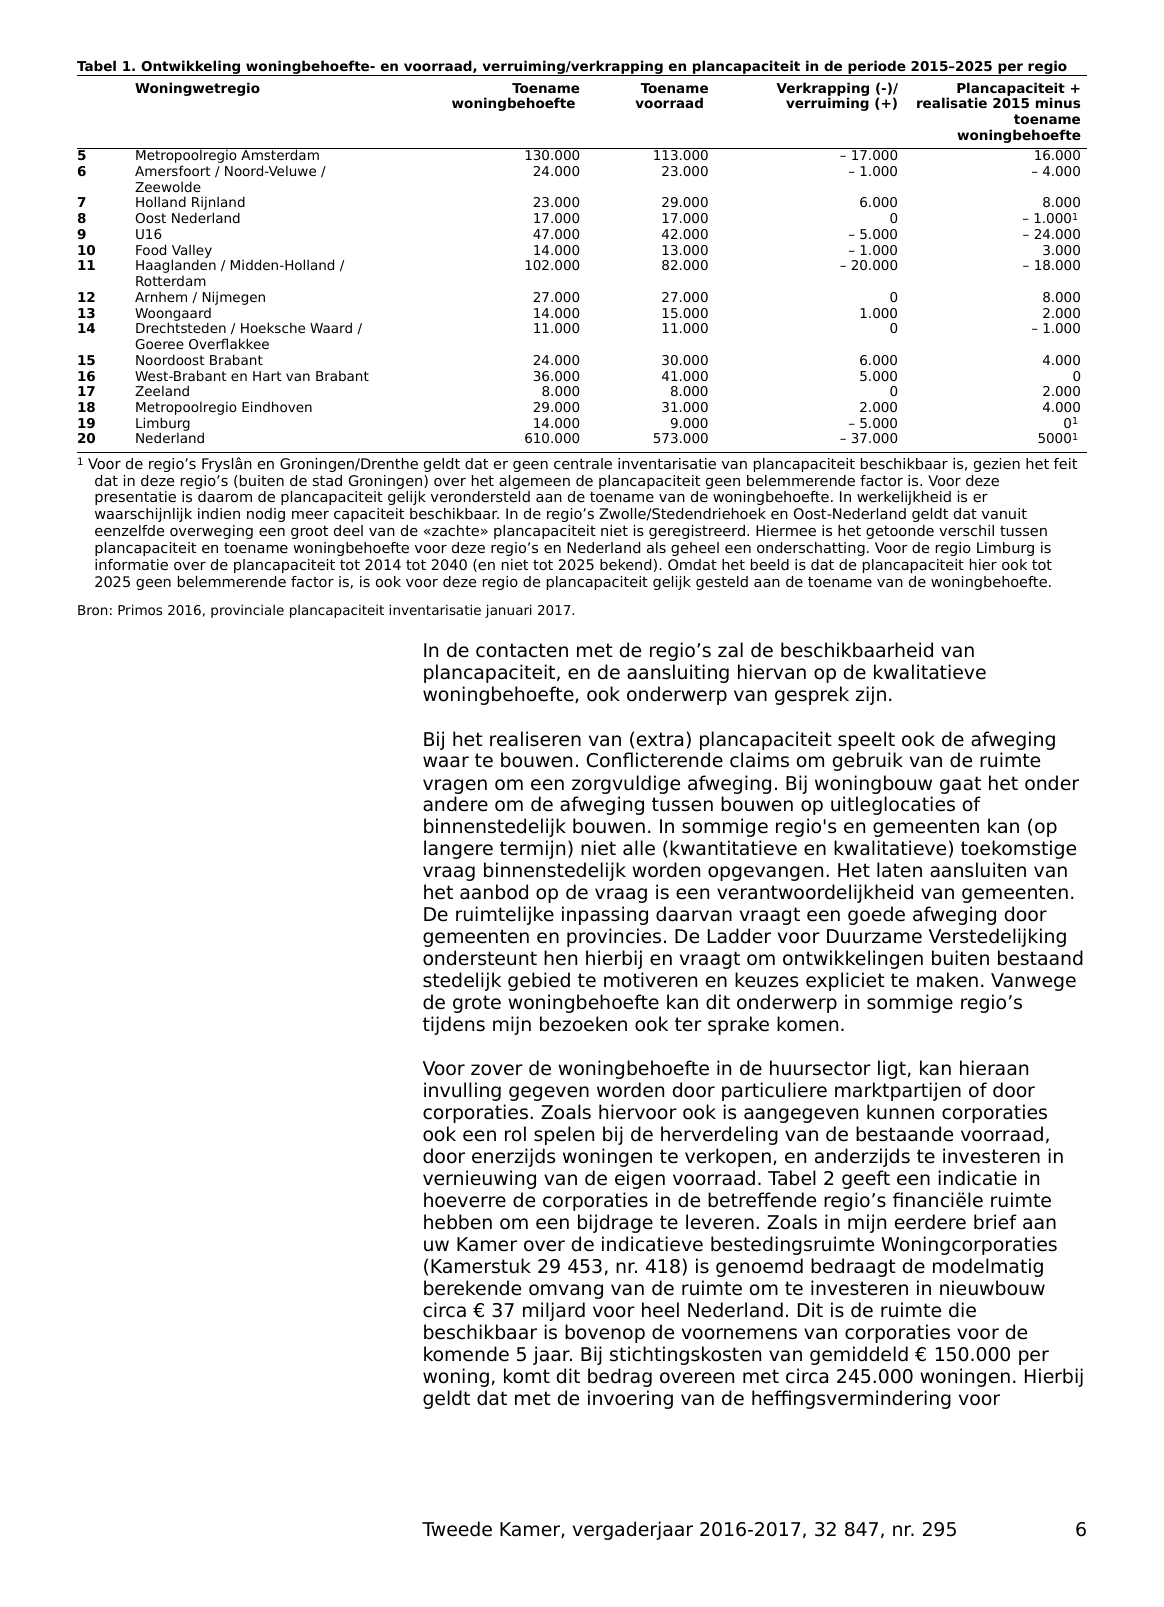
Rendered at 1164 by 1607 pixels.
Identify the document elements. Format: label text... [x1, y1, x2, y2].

table_cell – 4.000 [904, 164, 1087, 195]
table_cell 6.000 [714, 195, 904, 211]
table_cell 1 Voor de regio’s Fryslân en Groningen/Drenthe geldt dat er geen centrale inventarisatie van plancapaciteit beschikbaar is, gezien het feit dat in deze regio’s (buiten de stad Groningen) over het algemeen de plancapaciteit geen belemmerende factor is. Voor deze presentatie is daarom de plancapaciteit gelijk verondersteld aan de toename van de woningbehoefte. In werkelijkheid is er waarschijnlijk indien nodig meer capaciteit beschikbaar. In de regio’s Zwolle/Stedendriehoek en Oost-Nederland geldt dat vanuit eenzelfde overweging een groot deel van de «zachte» plancapaciteit niet is geregistreerd. Hiermee is het getoonde verschil tussen plancapaciteit en toename woningbehoefte voor deze regio’s en Nederland als geheel een onderschatting. Voor de regio Limburg is informatie over de plancapaciteit tot 2014 tot 2040 (en niet tot 2025 bekend). Omdat het beeld is dat de plancapaciteit hier ook tot 2025 geen belemmerende factor is, is ook voor deze regio de plancapaciteit gelijk gesteld aan de toename van de woningbehoefte. Bron: Primos 2016, provinciale plancapaciteit inventarisatie januari 2017. [77, 453, 1087, 618]
table_cell Oost Nederland [129, 211, 379, 227]
table_cell – 5.000 [714, 227, 904, 242]
text Voor zover de woningbehoefte in de huursector ligt, kan hieraan invulling gegeven worden door particuliere marktpartijen of door corporaties. Zoals hiervoor ook is aangegeven kunnen corporaties ook een rol spelen bij de herverdeling van de bestaande voorraad, door enerzijds woningen te verkopen, en anderzijds te investeren in vernieuwing van de eigen voorraad. Tabel 2 geeft een indicatie in hoeverre de corporaties in de betreffende regio’s financiële ruimte hebben om een bijdrage te leveren. Zoals in mijn eerdere brief aan uw Kamer over de indicatieve bestedingsruimte Woningcorporaties (Kamerstuk 29 453, nr. 418) is genoemd bedraagt de modelmatig berekende omvang van de ruimte om te investeren in nieuwbouw circa € 37 miljard voor heel Nederland. Dit is de ruimte die beschikbaar is bovenop de voornemens van corporaties voor de komende 5 jaar. Bij stichtingskosten van gemiddeld € 150.000 per woning, komt dit bedrag overeen met circa 245.000 woningen. Hierbij geldt dat met de invoering van de heffingsvermindering voor [422, 1058, 1087, 1410]
table_cell Amersfoort / Noord-Veluwe / Zeewolde [129, 164, 379, 195]
table_cell 41.000 [586, 368, 714, 384]
table_cell 1.000 [714, 305, 904, 321]
table_cell Holland Rijnland [129, 195, 379, 211]
table_cell 8.000 [586, 384, 714, 400]
table_cell 24.000 [379, 353, 586, 368]
table_cell Nederland [129, 431, 379, 452]
table_cell – 37.000 [714, 431, 904, 452]
table_cell 16 [77, 368, 129, 384]
table_cell 113.000 [586, 149, 714, 164]
table_cell 30.000 [586, 353, 714, 368]
table_cell 8 [77, 211, 129, 227]
table_cell 17 [77, 384, 129, 400]
table_cell 6.000 [714, 353, 904, 368]
table_cell 42.000 [586, 227, 714, 242]
table_cell 3.000 [904, 243, 1087, 258]
table_cell 9 [77, 227, 129, 242]
table_cell Plancapaciteit + realisatie 2015 minus toename woningbehoefte [904, 76, 1087, 148]
table_cell 14.000 [379, 416, 586, 431]
table_cell 13.000 [586, 243, 714, 258]
table_cell 18 [77, 400, 129, 416]
table_cell 9.000 [586, 416, 714, 431]
table_cell 27.000 [379, 290, 586, 305]
table_header Tabel 1. Ontwikkeling woningbehoefte- en voorraad, verruiming/verkrapping en plancapaciteit in de periode 2015–2025 per regio [77, 59, 1087, 75]
table_cell 0 [714, 384, 904, 400]
table_cell 2.000 [904, 384, 1087, 400]
table_cell 14 [77, 321, 129, 353]
text In de contacten met de regio’s zal de beschikbaarheid van plancapaciteit, en de aansluiting hiervan op de kwalitatieve woningbehoefte, ook onderwerp van gesprek zijn. [422, 640, 1087, 706]
table_cell 12 [77, 290, 129, 305]
table_cell 610.000 [379, 431, 586, 452]
table_cell 17.000 [379, 211, 586, 227]
table_cell Limburg [129, 416, 379, 431]
table_cell 6 [77, 164, 129, 195]
table_cell Metropoolregio Eindhoven [129, 400, 379, 416]
table_cell Drechtsteden / Hoeksche Waard / Goeree Overflakkee [129, 321, 379, 353]
table_cell 14.000 [379, 243, 586, 258]
table_cell 36.000 [379, 368, 586, 384]
table_cell Metropoolregio Amsterdam [129, 149, 379, 164]
table_cell 10 [77, 243, 129, 258]
table_cell 19 [77, 416, 129, 431]
table_cell 82.000 [586, 258, 714, 290]
table_cell 573.000 [586, 431, 714, 452]
table_cell 20 [77, 431, 129, 452]
table_cell 23.000 [586, 164, 714, 195]
table_cell 8.000 [379, 384, 586, 400]
table_cell Noordoost Brabant [129, 353, 379, 368]
table_cell 47.000 [379, 227, 586, 242]
table_cell 4.000 [904, 353, 1087, 368]
table_cell 7 [77, 195, 129, 211]
table_cell 15.000 [586, 305, 714, 321]
table_cell 2.000 [714, 400, 904, 416]
table_cell 17.000 [586, 211, 714, 227]
table_cell 27.000 [586, 290, 714, 305]
table_cell 4.000 [904, 400, 1087, 416]
table_cell Toename woningbehoefte [379, 76, 586, 148]
table_cell – 5.000 [714, 416, 904, 431]
table_cell Woongaard [129, 305, 379, 321]
table_cell 29.000 [379, 400, 586, 416]
table_cell Haaglanden / Midden-Holland / Rotterdam [129, 258, 379, 290]
table_cell – 24.000 [904, 227, 1087, 242]
table_cell 102.000 [379, 258, 586, 290]
table_cell – 17.000 [714, 149, 904, 164]
table_cell 0 [714, 211, 904, 227]
table_cell 24.000 [379, 164, 586, 195]
table_cell 11 [77, 258, 129, 290]
table_cell West-Brabant en Hart van Brabant [129, 368, 379, 384]
table_cell 23.000 [379, 195, 586, 211]
table_cell – 18.000 [904, 258, 1087, 290]
table_cell 16.000 [904, 149, 1087, 164]
table_cell Verkrapping (-)/ verruiming (+) [714, 76, 904, 148]
table_cell 5.000 [714, 368, 904, 384]
table_cell – 20.000 [714, 258, 904, 290]
table_cell 11.000 [379, 321, 586, 353]
table_cell 29.000 [586, 195, 714, 211]
table_cell Woningwetregio [129, 76, 379, 148]
table_cell 0 [904, 368, 1087, 384]
table_cell – 1.000 [904, 321, 1087, 353]
table_cell 01 [904, 416, 1087, 431]
table_cell 0 [714, 290, 904, 305]
table_cell – 1.0001 [904, 211, 1087, 227]
table_cell 15 [77, 353, 129, 368]
table_cell 5 [77, 149, 129, 164]
table_cell 50001 [904, 431, 1087, 452]
table_cell 8.000 [904, 195, 1087, 211]
table_cell 0 [714, 321, 904, 353]
table_cell 2.000 [904, 305, 1087, 321]
table_cell 8.000 [904, 290, 1087, 305]
table_cell – 1.000 [714, 164, 904, 195]
table_cell 130.000 [379, 149, 586, 164]
table_cell – 1.000 [714, 243, 904, 258]
text Bij het realiseren van (extra) plancapaciteit speelt ook de afweging waar te bouwen. Conflicterende claims om gebruik van de ruimte vragen om een zorgvuldige afweging. Bij woningbouw gaat het onder andere om de afweging tussen bouwen op uitleglocaties of binnenstedelijk bouwen. In sommige regio's en gemeenten kan (op langere termijn) niet alle (kwantitatieve en kwalitatieve) toekomstige vraag binnenstedelijk worden opgevangen. Het laten aansluiten van het aanbod op de vraag is een verantwoordelijkheid van gemeenten. De ruimtelijke inpassing daarvan vraagt een goede afweging door gemeenten en provincies. De Ladder voor Duurzame Verstedelijking ondersteunt hen hierbij en vraagt om ontwikkelingen buiten bestaand stedelijk gebied te motiveren en keuzes expliciet te maken. Vanwege de grote woningbehoefte kan dit onderwerp in sommige regio’s tijdens mijn bezoeken ook ter sprake komen. [422, 728, 1087, 1036]
table_cell Food Valley [129, 243, 379, 258]
table_cell Zeeland [129, 384, 379, 400]
table_cell 13 [77, 305, 129, 321]
table_cell 11.000 [586, 321, 714, 353]
table_cell Arnhem / Nijmegen [129, 290, 379, 305]
table_cell U16 [129, 227, 379, 242]
table_cell 31.000 [586, 400, 714, 416]
table_cell 14.000 [379, 305, 586, 321]
table_cell Toename voorraad [586, 76, 714, 148]
table_cell [77, 76, 129, 148]
